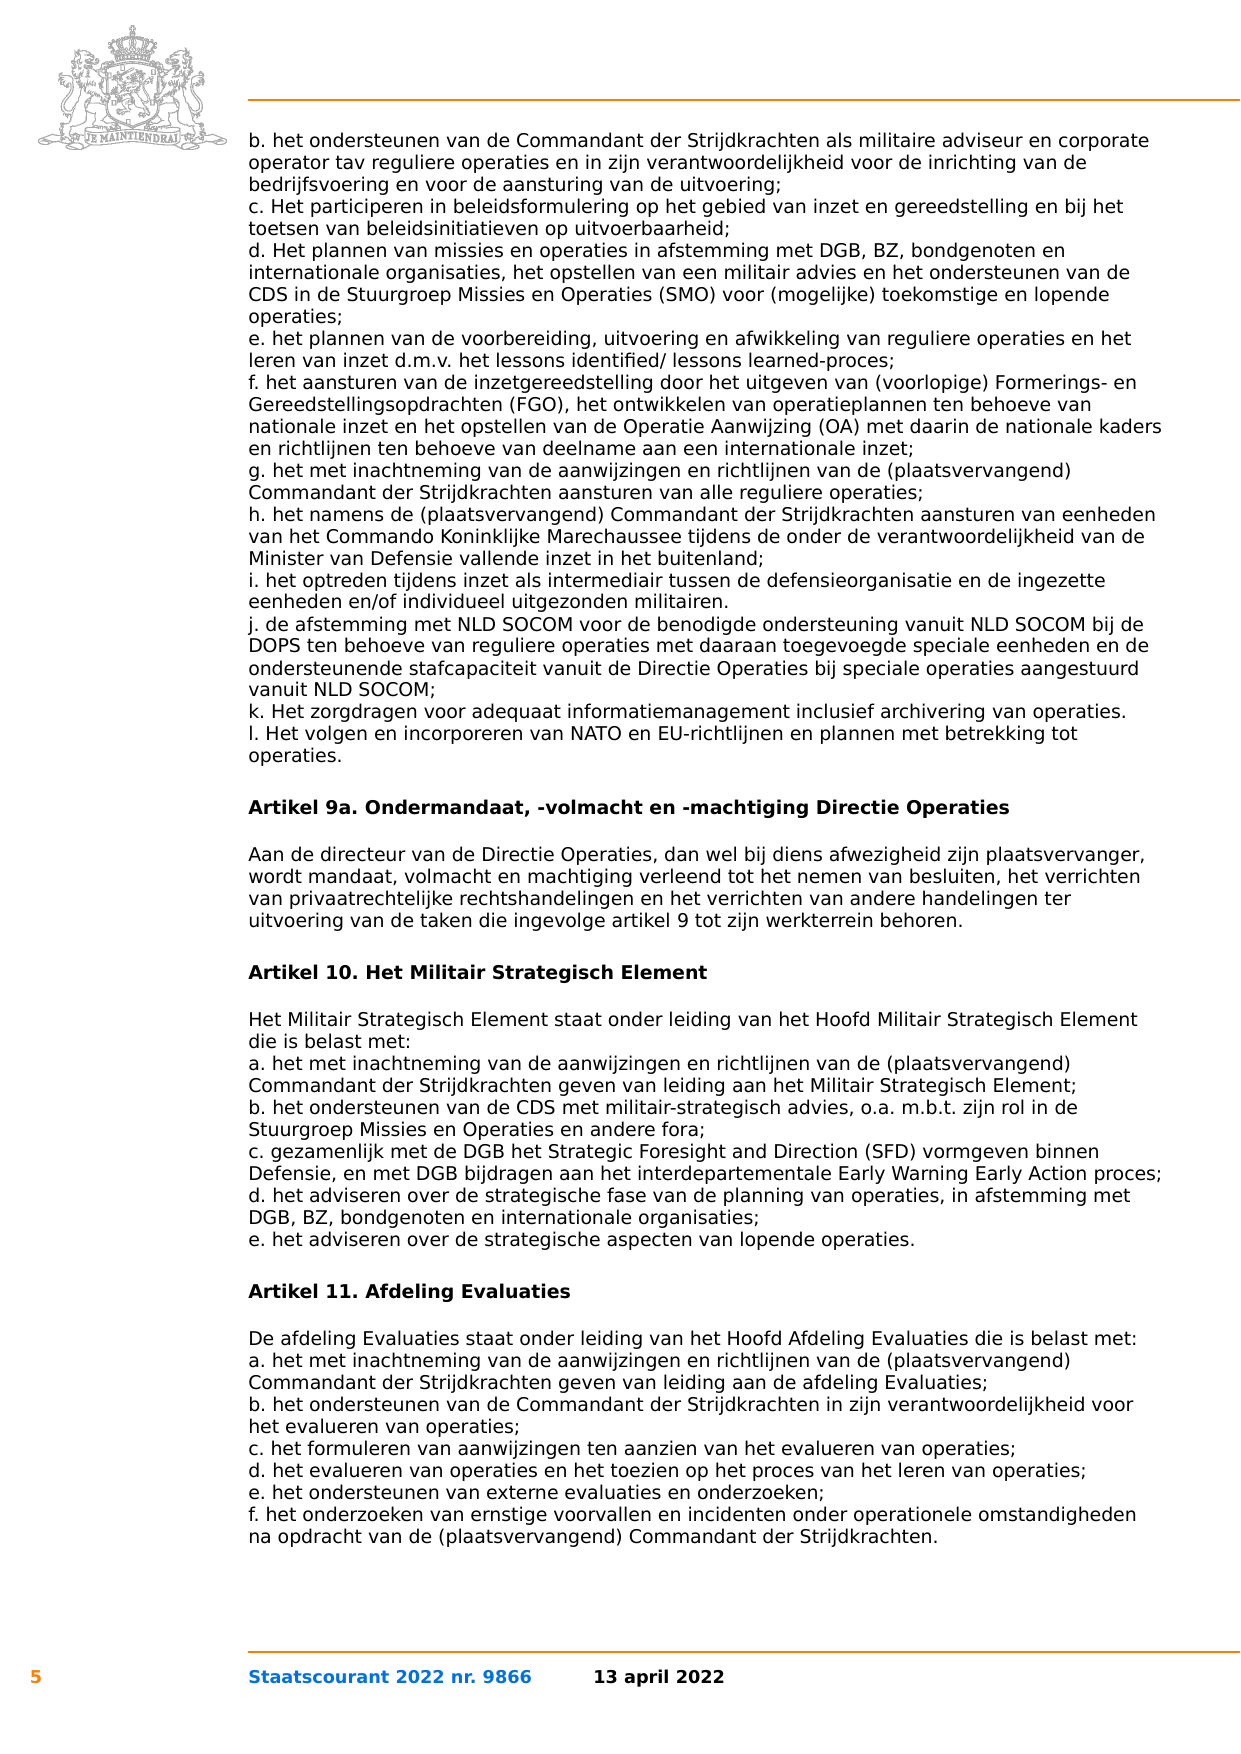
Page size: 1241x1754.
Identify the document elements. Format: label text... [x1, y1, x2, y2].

text a. het met inachtneming van de aanwijzingen en richtlijnen van de (plaatsvervangend) Commandant der Strijdkrachten geven van leiding aan de afdeling Evaluaties; [248, 1350, 1163, 1394]
text g. het met inachtneming van de aanwijzingen en richtlijnen van de (plaatsvervangend) Commandant der Strijdkrachten aansturen van alle reguliere operaties; [248, 459, 1163, 503]
subtitle Artikel 9a. Ondermandaat, -volmacht en -machtiging Directie Operaties [248, 797, 1163, 819]
text Het Militair Strategisch Element staat onder leiding van het Hoofd Militair Strategisch Element die is belast met: [248, 1009, 1163, 1053]
text k. Het zorgdragen voor adequaat informatiemanagement inclusief archivering van operaties. [248, 701, 1163, 723]
text a. het met inachtneming van de aanwijzingen en richtlijnen van de (plaatsvervangend) Commandant der Strijdkrachten geven van leiding aan het Militair Strategisch Element; [248, 1053, 1163, 1097]
text c. gezamenlijk met de DGB het Strategic Foresight and Direction (SFD) vormgeven binnen Defensie, en met DGB bijdragen aan het interdepartementale Early Warning Early Action proces; [248, 1141, 1163, 1185]
text f. het aansturen van de inzetgereedstelling door het uitgeven van (voorlopige) Formerings- en Gereedstellingsopdrachten (FGO), het ontwikkelen van operatieplannen ten behoeve van nationale inzet en het opstellen van de Operatie Aanwijzing (OA) met daarin de nationale kaders en richtlijnen ten behoeve van deelname aan een internationale inzet; [248, 372, 1163, 459]
text i. het optreden tijdens inzet als intermediair tussen de defensieorganisatie en de ingezette eenheden en/of individueel uitgezonden militairen. [248, 569, 1163, 613]
text d. Het plannen van missies en operaties in afstemming met DGB, BZ, bondgenoten en internationale organisaties, het opstellen van een militair advies en het ondersteunen van de CDS in de Stuurgroep Missies en Operaties (SMO) voor (mogelijke) toekomstige en lopende operaties; [248, 240, 1163, 328]
text c. het formuleren van aanwijzingen ten aanzien van het evalueren van operaties; [248, 1438, 1163, 1460]
text l. Het volgen en incorporeren van NATO en EU-richtlijnen en plannen met betrekking tot operaties. [248, 723, 1163, 767]
text d. het evalueren van operaties en het toezien op het proces van het leren van operaties; [248, 1460, 1163, 1482]
picture [38, 25, 227, 150]
text h. het namens de (plaatsvervangend) Commandant der Strijdkrachten aansturen van eenheden van het Commando Koninklijke Marechaussee tijdens de onder de verantwoordelijkheid van de Minister van Defensie vallende inzet in het buitenland; [248, 503, 1163, 569]
subtitle Artikel 11. Afdeling Evaluaties [248, 1281, 1163, 1303]
text b. het ondersteunen van de Commandant der Strijdkrachten als militaire adviseur en corporate operator tav reguliere operaties en in zijn verantwoordelijkheid voor de inrichting van de bedrijfsvoering en voor de aansturing van de uitvoering; [248, 130, 1163, 196]
text j. de afstemming met NLD SOCOM voor de benodigde ondersteuning vanuit NLD SOCOM bij de DOPS ten behoeve van reguliere operaties met daaraan toegevoegde speciale eenheden en de ondersteunende stafcapaciteit vanuit de Directie Operaties bij speciale operaties aangestuurd vanuit NLD SOCOM; [248, 613, 1163, 701]
text f. het onderzoeken van ernstige voorvallen en incidenten onder operationele omstandigheden na opdracht van de (plaatsvervangend) Commandant der Strijdkrachten. [248, 1504, 1163, 1548]
text Aan de directeur van de Directie Operaties, dan wel bij diens afwezigheid zijn plaatsvervanger, wordt mandaat, volmacht en machtiging verleend tot het nemen van besluiten, het verrichten van privaatrechtelijke rechtshandelingen en het verrichten van andere handelingen ter uitvoering van de taken die ingevolge artikel 9 tot zijn werkterrein behoren. [248, 844, 1163, 932]
text d. het adviseren over de strategische fase van de planning van operaties, in afstemming met DGB, BZ, bondgenoten en internationale organisaties; [248, 1185, 1163, 1229]
text De afdeling Evaluaties staat onder leiding van het Hoofd Afdeling Evaluaties die is belast met: [248, 1328, 1163, 1350]
text e. het ondersteunen van externe evaluaties en onderzoeken; [248, 1482, 1163, 1504]
text e. het plannen van de voorbereiding, uitvoering en afwikkeling van reguliere operaties en het leren van inzet d.m.v. het lessons identified/ lessons learned-proces; [248, 328, 1163, 372]
text b. het ondersteunen van de CDS met militair-strategisch advies, o.a. m.b.t. zijn rol in de Stuurgroep Missies en Operaties en andere fora; [248, 1097, 1163, 1141]
subtitle Artikel 10. Het Militair Strategisch Element [248, 962, 1163, 984]
text e. het adviseren over de strategische aspecten van lopende operaties. [248, 1229, 1163, 1251]
text b. het ondersteunen van de Commandant der Strijdkrachten in zijn verantwoordelijkheid voor het evalueren van operaties; [248, 1394, 1163, 1438]
text c. Het participeren in beleidsformulering op het gebied van inzet en gereedstelling en bij het toetsen van beleidsinitiatieven op uitvoerbaarheid; [248, 196, 1163, 240]
